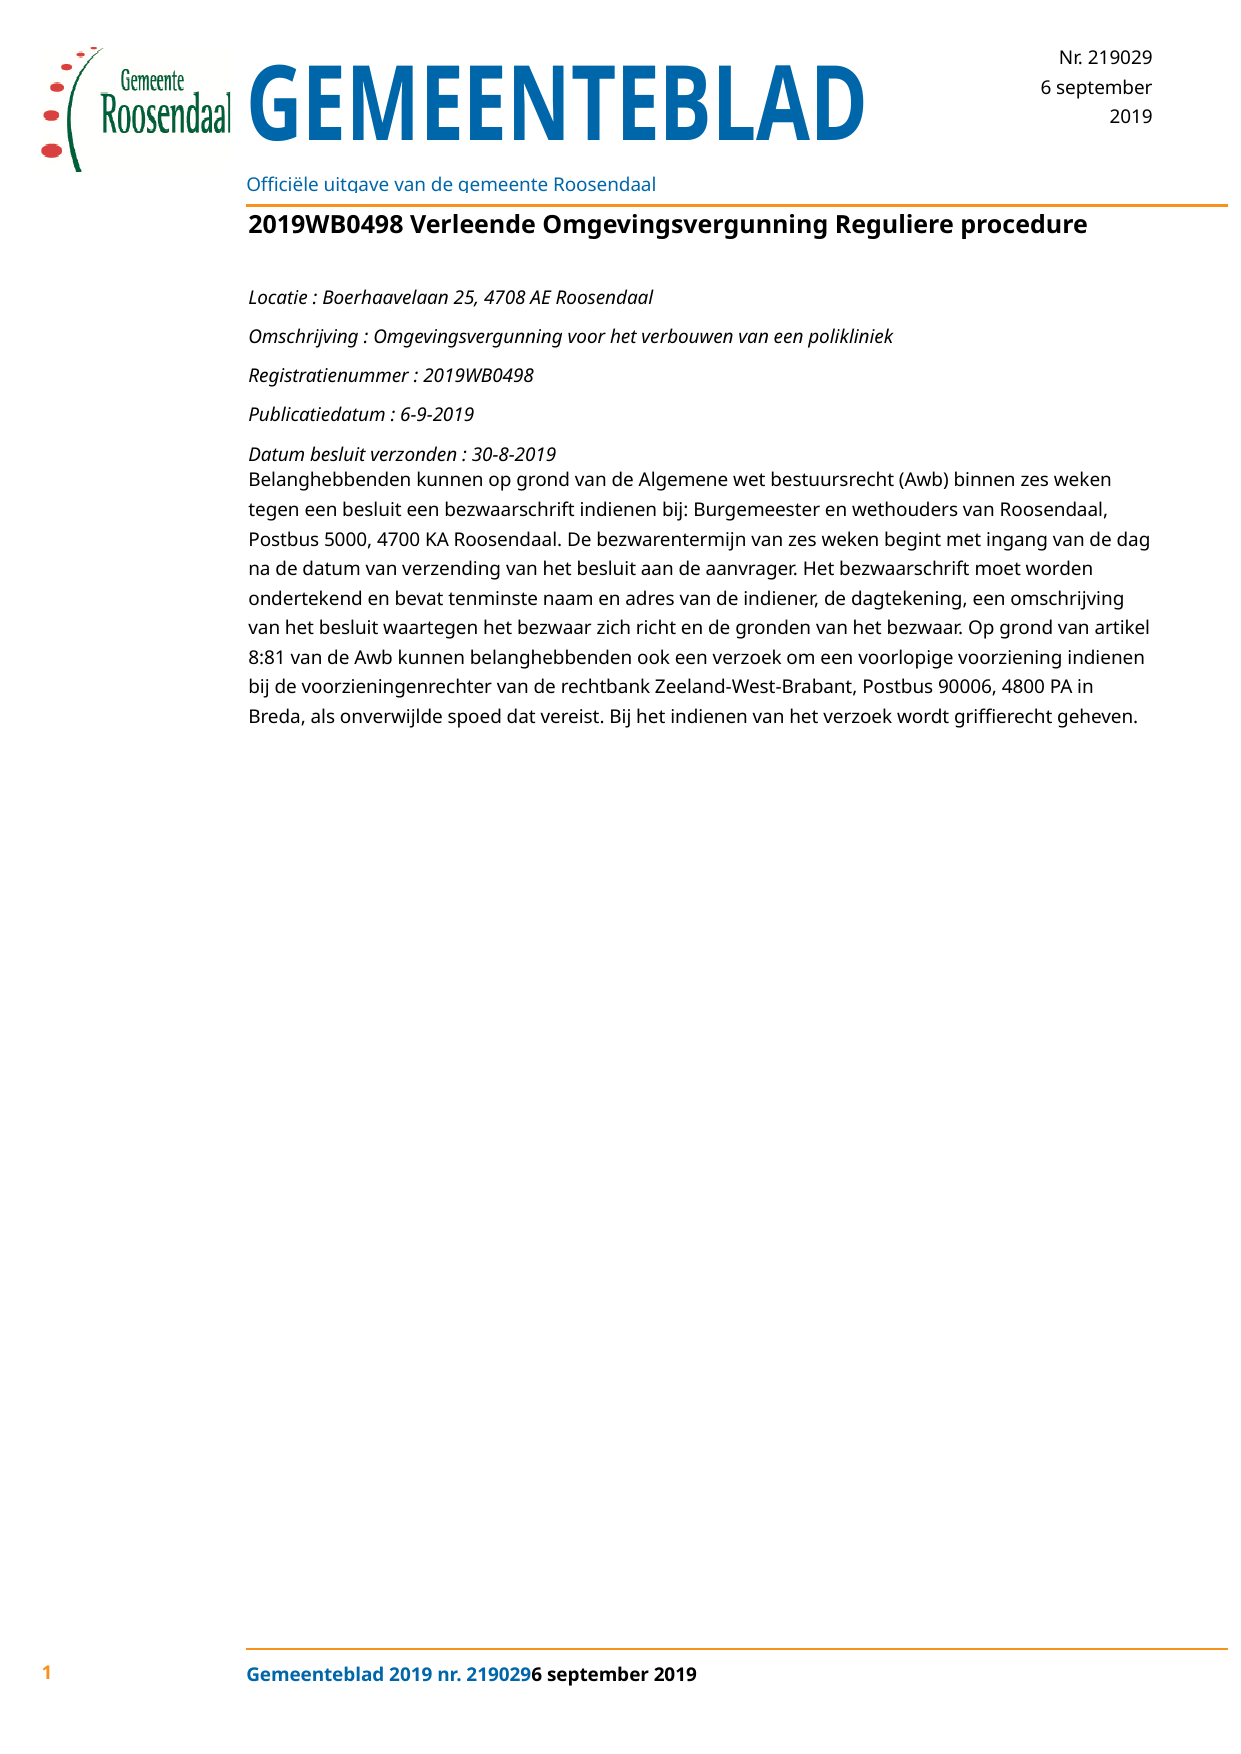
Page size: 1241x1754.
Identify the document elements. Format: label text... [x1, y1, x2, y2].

text 2019WB0498 Verleende Omgevingsvergunning Reguliere procedure [248, 207, 1152, 241]
text Belanghebbenden kunnen op grond van de Algemene wet bestuursrecht (Awb) binnen zes weken tegen een besluit een bezwaarschrift indienen bij: Burgemeester en wethouders van Roosendaal, Postbus 5000, 4700 KA Roosendaal. De bezwarentermijn van zes weken begint met ingang van de dag na de datum van verzending van het besluit aan de aanvrager. Het bezwaarschrift moet worden ondertekend en bevat tenminste naam en adres van de indiener, de dagtekening, een omschrijving van het besluit waartegen het bezwaar zich richt en de gronden van het bezwaar. Op grond van artikel 8:81 van de Awb kunnen belanghebbenden ook een verzoek om een voorlopige voorziening indienen bij de voorzieningenrechter van de rechtbank Zeeland-West-Brabant, Postbus 90006, 4800 PA in Breda, als onverwijlde spoed dat vereist. Bij het indienen van het verzoek wordt griffierecht geheven. [248, 467, 1152, 729]
text Locatie : Boerhaavelaan 25, 4708 AE Roosendaal [248, 284, 1152, 309]
text Publicatiedatum : 6-9-2019 [248, 402, 1152, 427]
text Datum besluit verzonden : 30-8-2019 [248, 441, 1152, 467]
text Omschrijving : Omgevingsvergunning voor het verbouwen van een polikliniek [248, 323, 1152, 349]
text Registratienummer : 2019WB0498 [248, 362, 1152, 388]
picture [41, 47, 231, 172]
